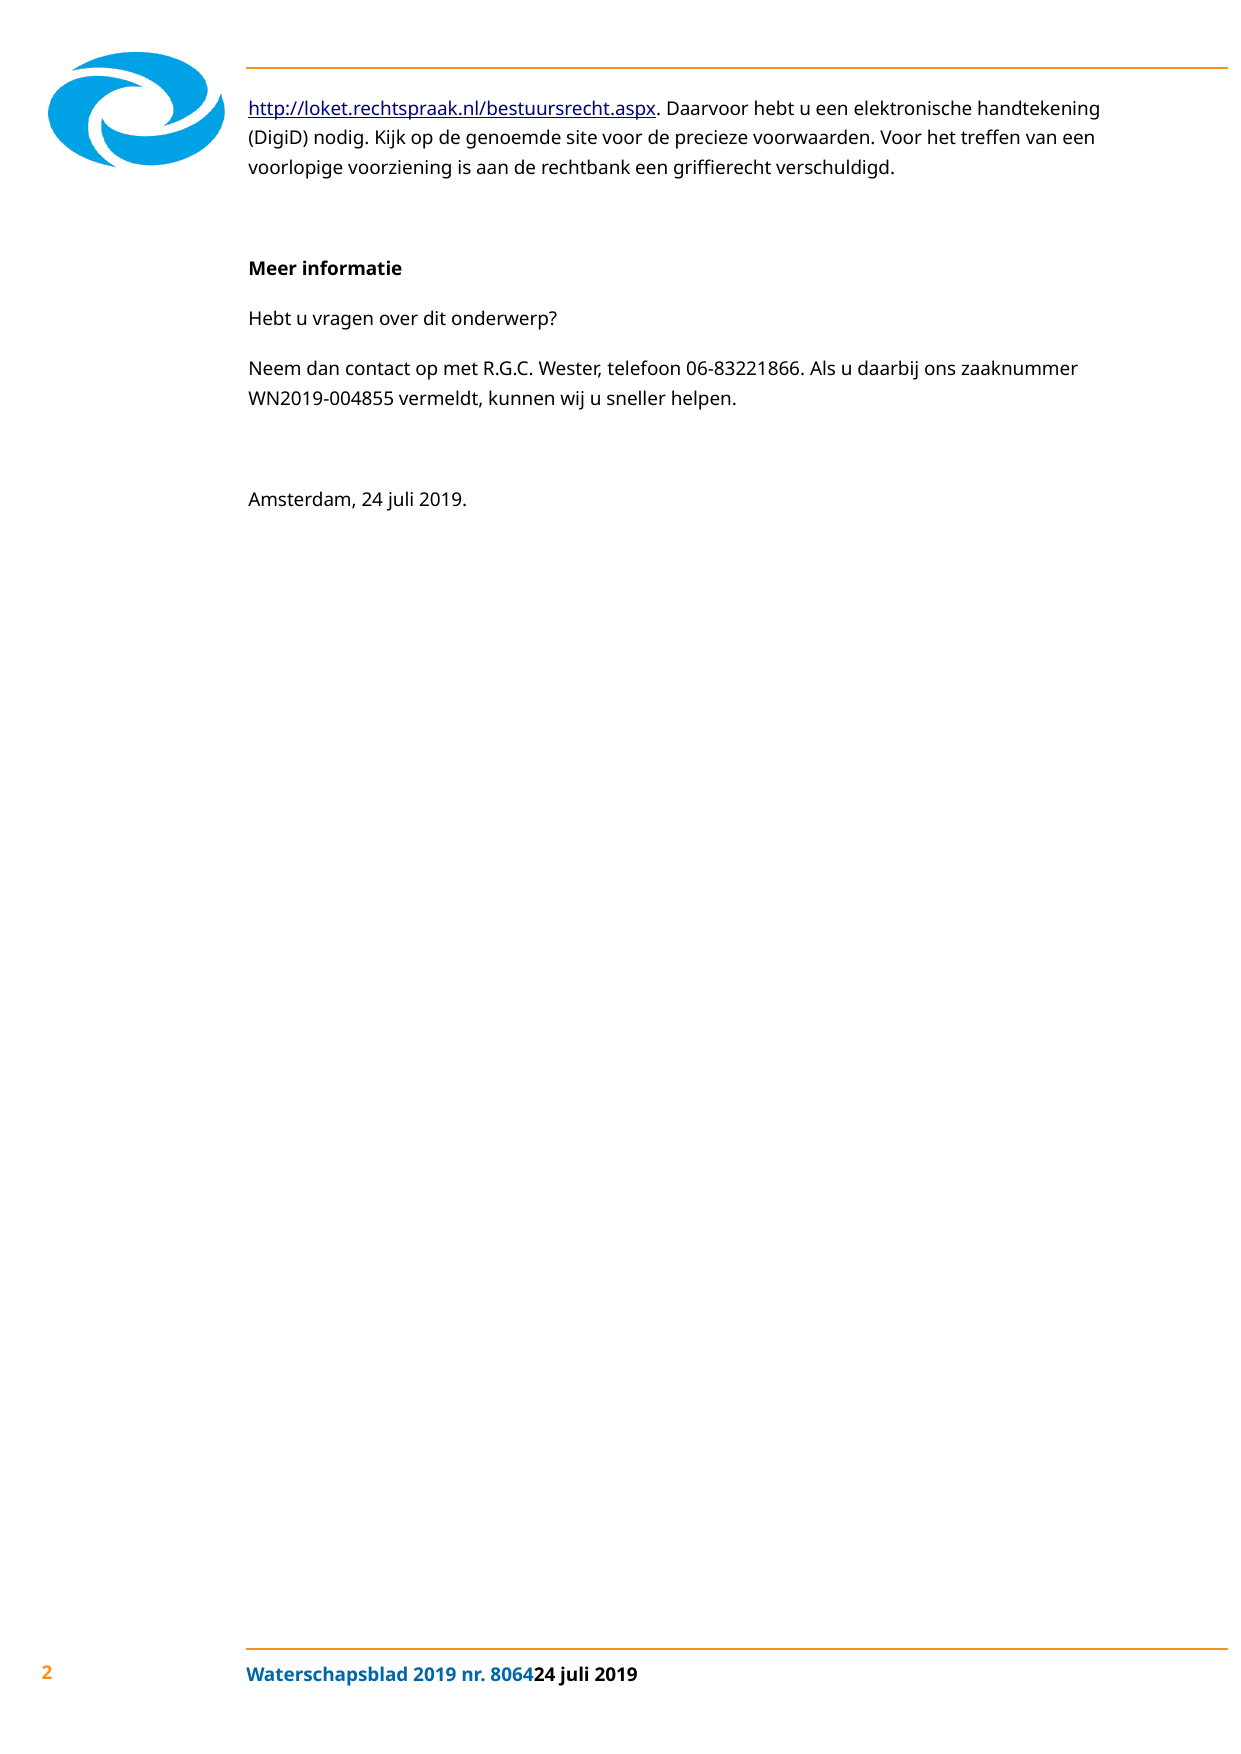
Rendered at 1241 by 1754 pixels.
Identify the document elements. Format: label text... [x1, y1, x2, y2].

picture [41, 47, 231, 172]
text http://loket.rechtspraak.nl/bestuursrecht.aspx. Daarvoor hebt u een elektronische handtekening (DigiD) nodig. Kijk op de genoemde site voor de precieze voorwaarden. Voor het treffen van een voorlopige voorziening is aan de rechtbank een griffierecht verschuldigd. [248, 95, 1152, 180]
text Hebt u vragen over dit onderwerp? [248, 305, 1152, 331]
text Neem dan contact op met R.G.C. Wester, telefoon 06-83221866. Als u daarbij ons zaaknummer WN2019-004855 vermeldt, kunnen wij u sneller helpen. [248, 356, 1152, 411]
text Amsterdam, 24 juli 2019. [248, 486, 1152, 512]
text Meer informatie [248, 255, 1152, 281]
